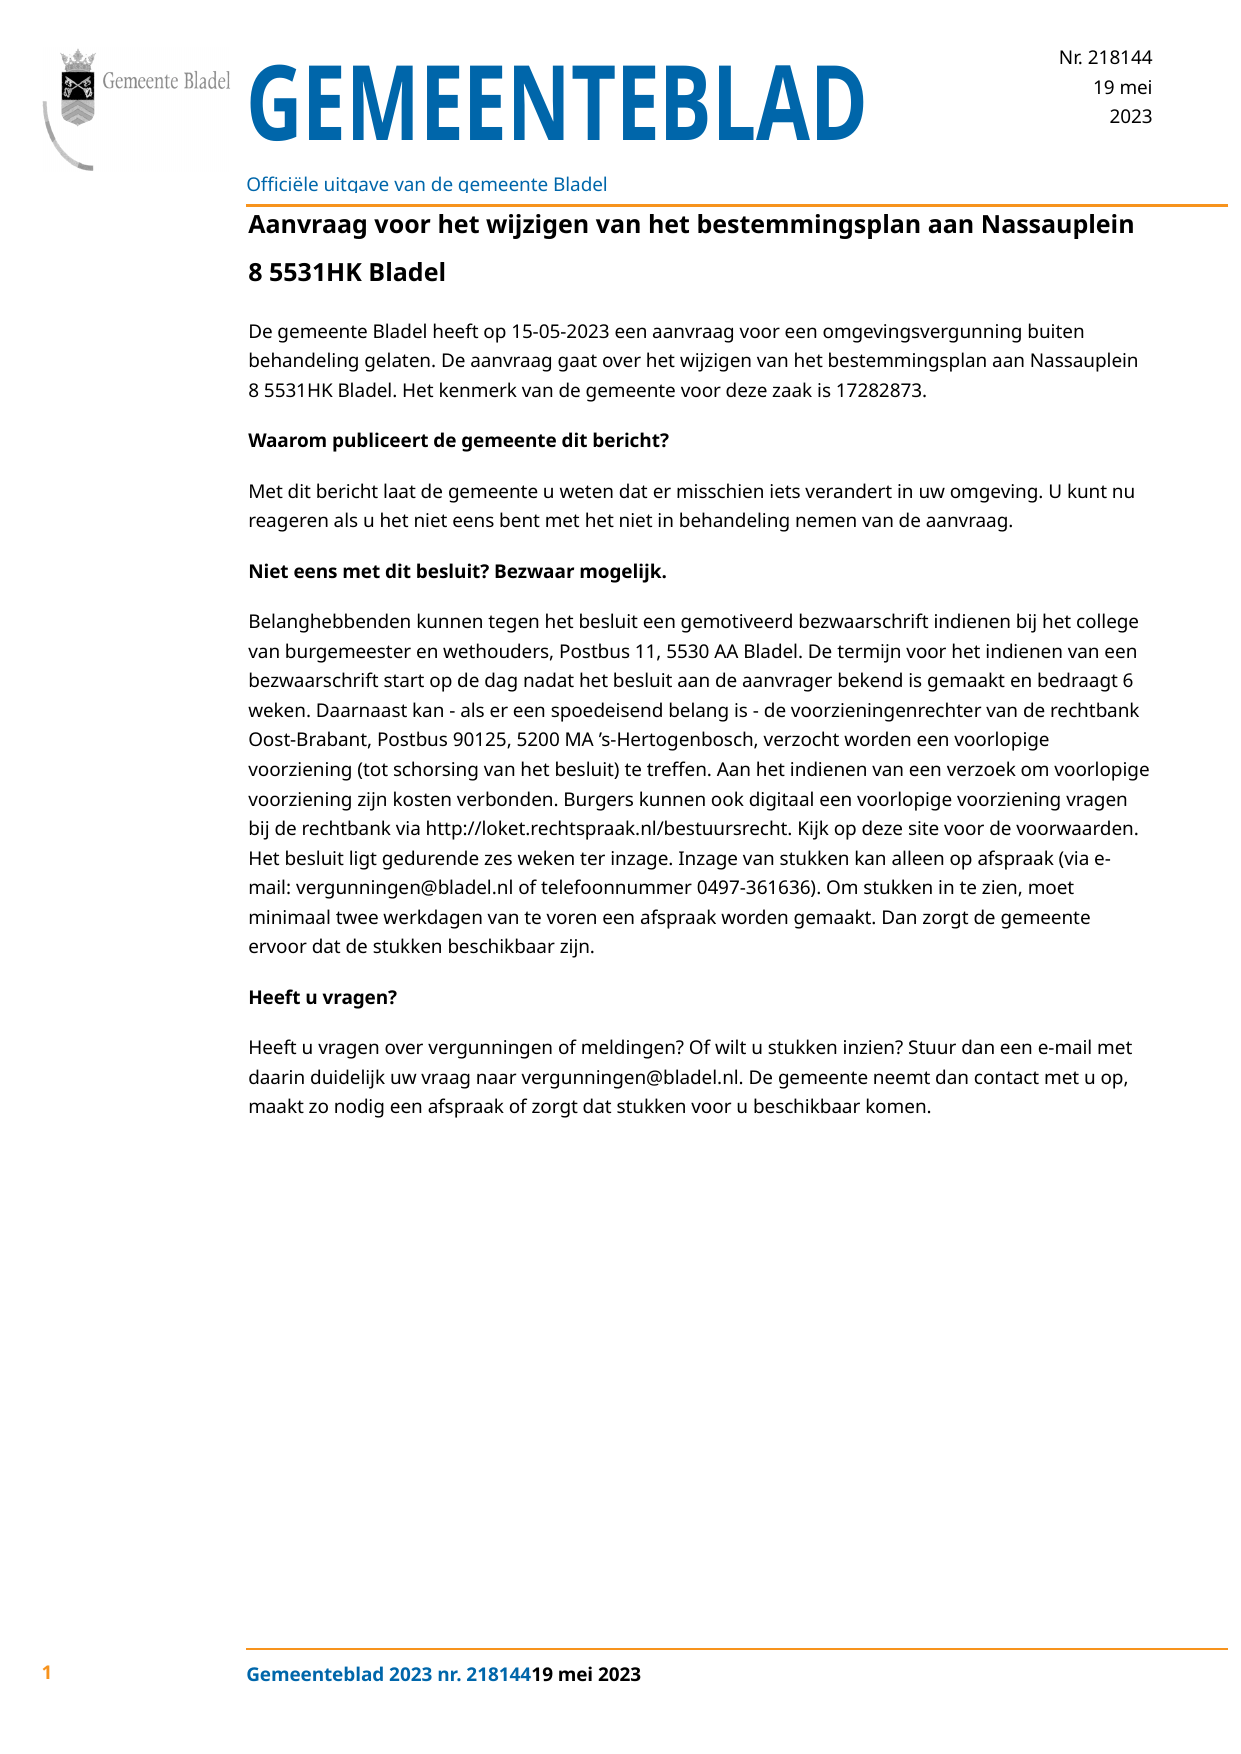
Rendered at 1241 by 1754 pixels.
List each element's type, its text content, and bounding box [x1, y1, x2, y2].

picture [41, 47, 231, 172]
text De gemeente Bladel heeft op 15-05-2023 een aanvraag voor een omgevingsvergunning buiten behandeling gelaten. De aanvraag gaat over het wijzigen van het bestemmingsplan aan Nassauplein 8 5531HK Bladel. Het kenmerk van de gemeente voor deze zaak is 17282873. [248, 318, 1152, 403]
text Heeft u vragen over vergunningen of meldingen? Of wilt u stukken inzien? Stuur dan een e-mail met daarin duidelijk uw vraag naar vergunningen@bladel.nl. De gemeente neemt dan contact met u op, maakt zo nodig een afspraak of zorgt dat stukken voor u beschikbaar komen. [248, 1034, 1152, 1119]
text Aanvraag voor het wijzigen van het bestemmingsplan aan Nassauplein 8 5531HK Bladel [248, 207, 1152, 288]
text Niet eens met dit besluit? Bezwaar mogelijk. [248, 558, 1152, 584]
text Met dit bericht laat de gemeente u weten dat er misschien iets verandert in uw omgeving. U kunt nu reageren als u het niet eens bent met het niet in behandeling nemen van de aanvraag. [248, 478, 1152, 533]
text Heeft u vragen? [248, 984, 1152, 1010]
text Waarom publiceert de gemeente dit bericht? [248, 427, 1152, 453]
text Belanghebbenden kunnen tegen het besluit een gemotiveerd bezwaarschrift indienen bij het college van burgemeester en wethouders, Postbus 11, 5530 AA Bladel. De termijn voor het indienen van een bezwaarschrift start op de dag nadat het besluit aan de aanvrager bekend is gemaakt en bedraagt 6 weken. Daarnaast kan - als er een spoedeisend belang is - de voorzieningenrechter van de rechtbank Oost-Brabant, Postbus 90125, 5200 MA ’s-Hertogenbosch, verzocht worden een voorlopige voorziening (tot schorsing van het besluit) te treffen. Aan het indienen van een verzoek om voorlopige voorziening zijn kosten verbonden. Burgers kunnen ook digitaal een voorlopige voorziening vragen bij de rechtbank via http://loket.rechtspraak.nl/bestuursrecht. Kijk op deze site voor de voorwaarden. Het besluit ligt gedurende zes weken ter inzage. Inzage van stukken kan alleen op afspraak (via e-mail: vergunningen@bladel.nl of telefoonnummer 0497-361636). Om stukken in te zien, moet minimaal twee werkdagen van te voren een afspraak worden gemaakt. Dan zorgt de gemeente ervoor dat de stukken beschikbaar zijn. [248, 608, 1152, 959]
